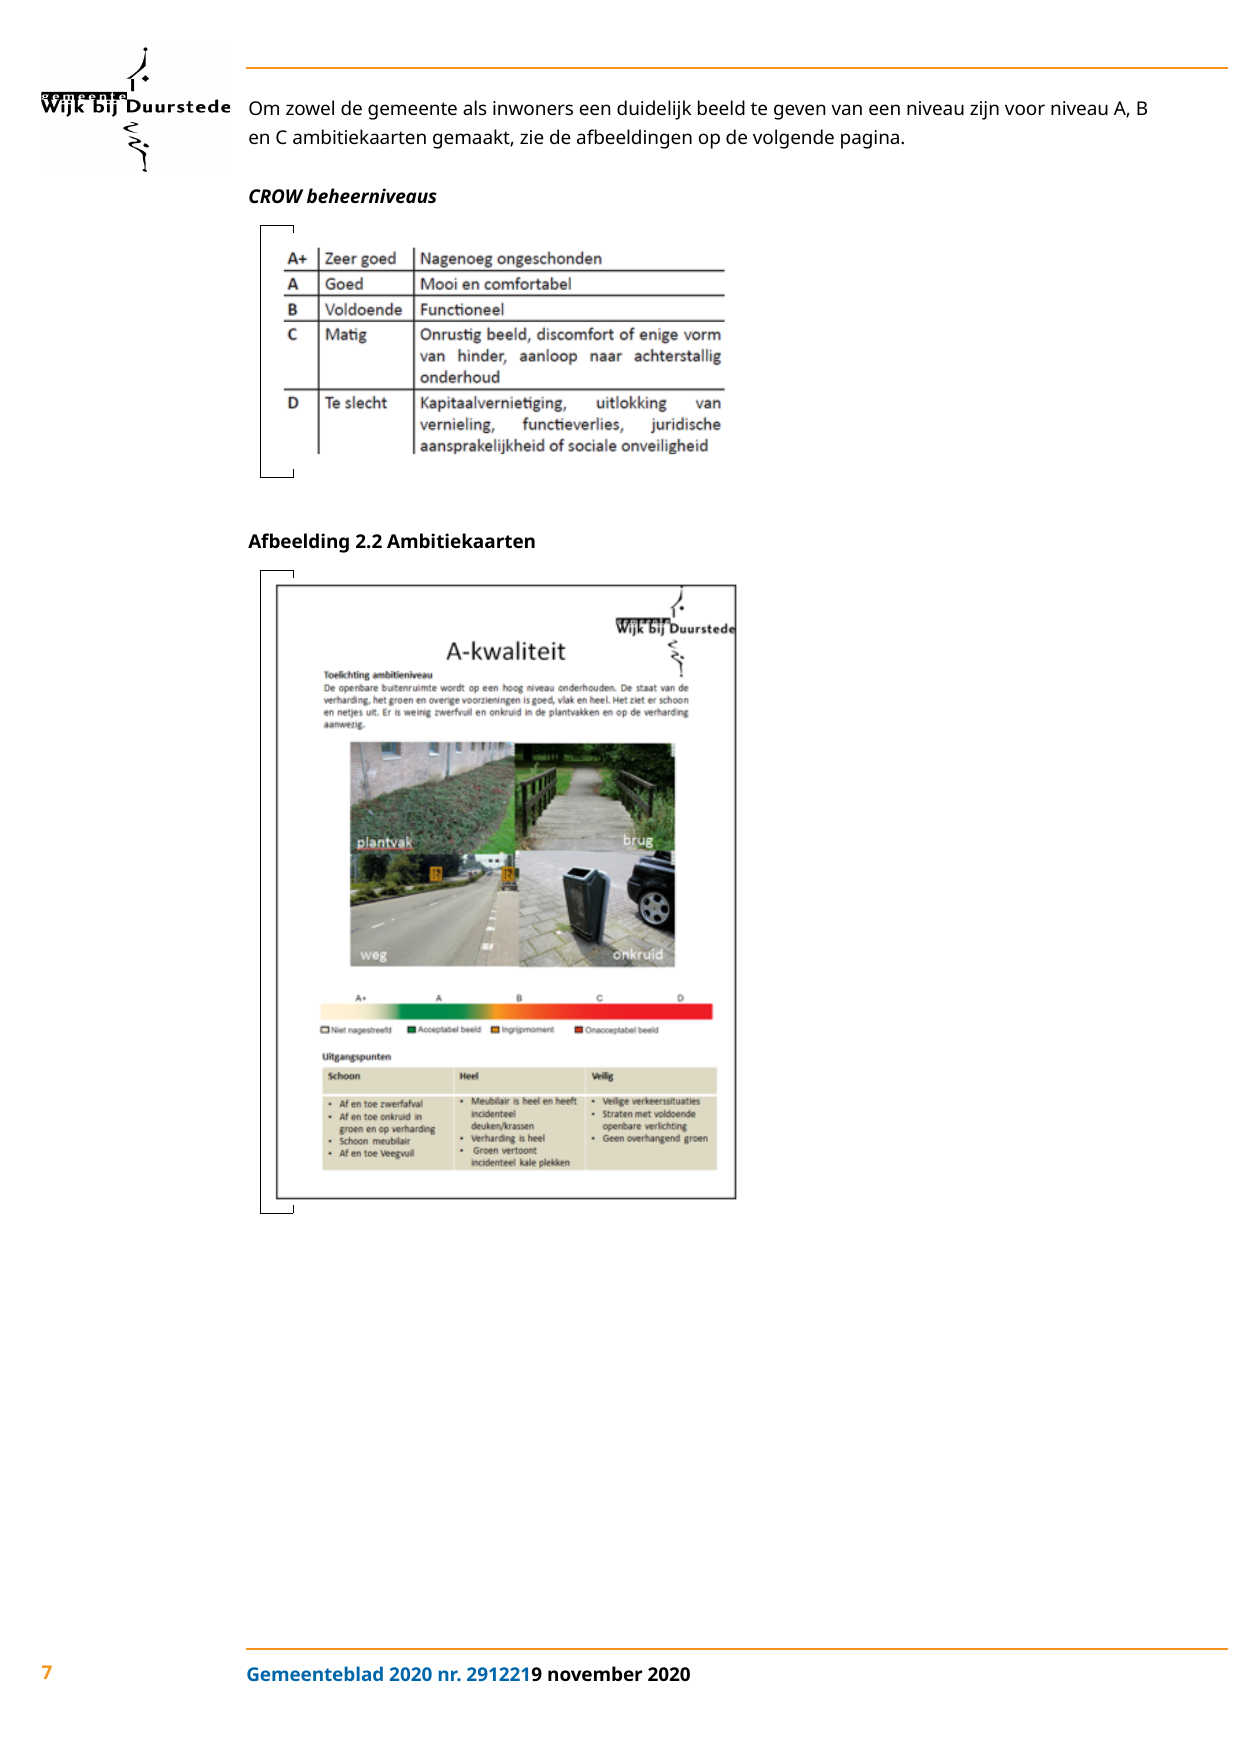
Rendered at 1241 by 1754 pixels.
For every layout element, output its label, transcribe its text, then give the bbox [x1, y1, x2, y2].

picture [268, 578, 742, 1205]
text Om zowel de gemeente als inwoners een duidelijk beeld te geven van een niveau zijn voor niveau A, B en C ambitiekaarten gemaakt, zie de afbeeldingen op de volgende pagina. [248, 95, 1152, 150]
picture [268, 233, 742, 469]
text CROW beheerniveaus [248, 183, 1152, 209]
text Afbeelding 2.2 Ambitiekaarten [248, 528, 1152, 554]
picture [41, 47, 231, 172]
